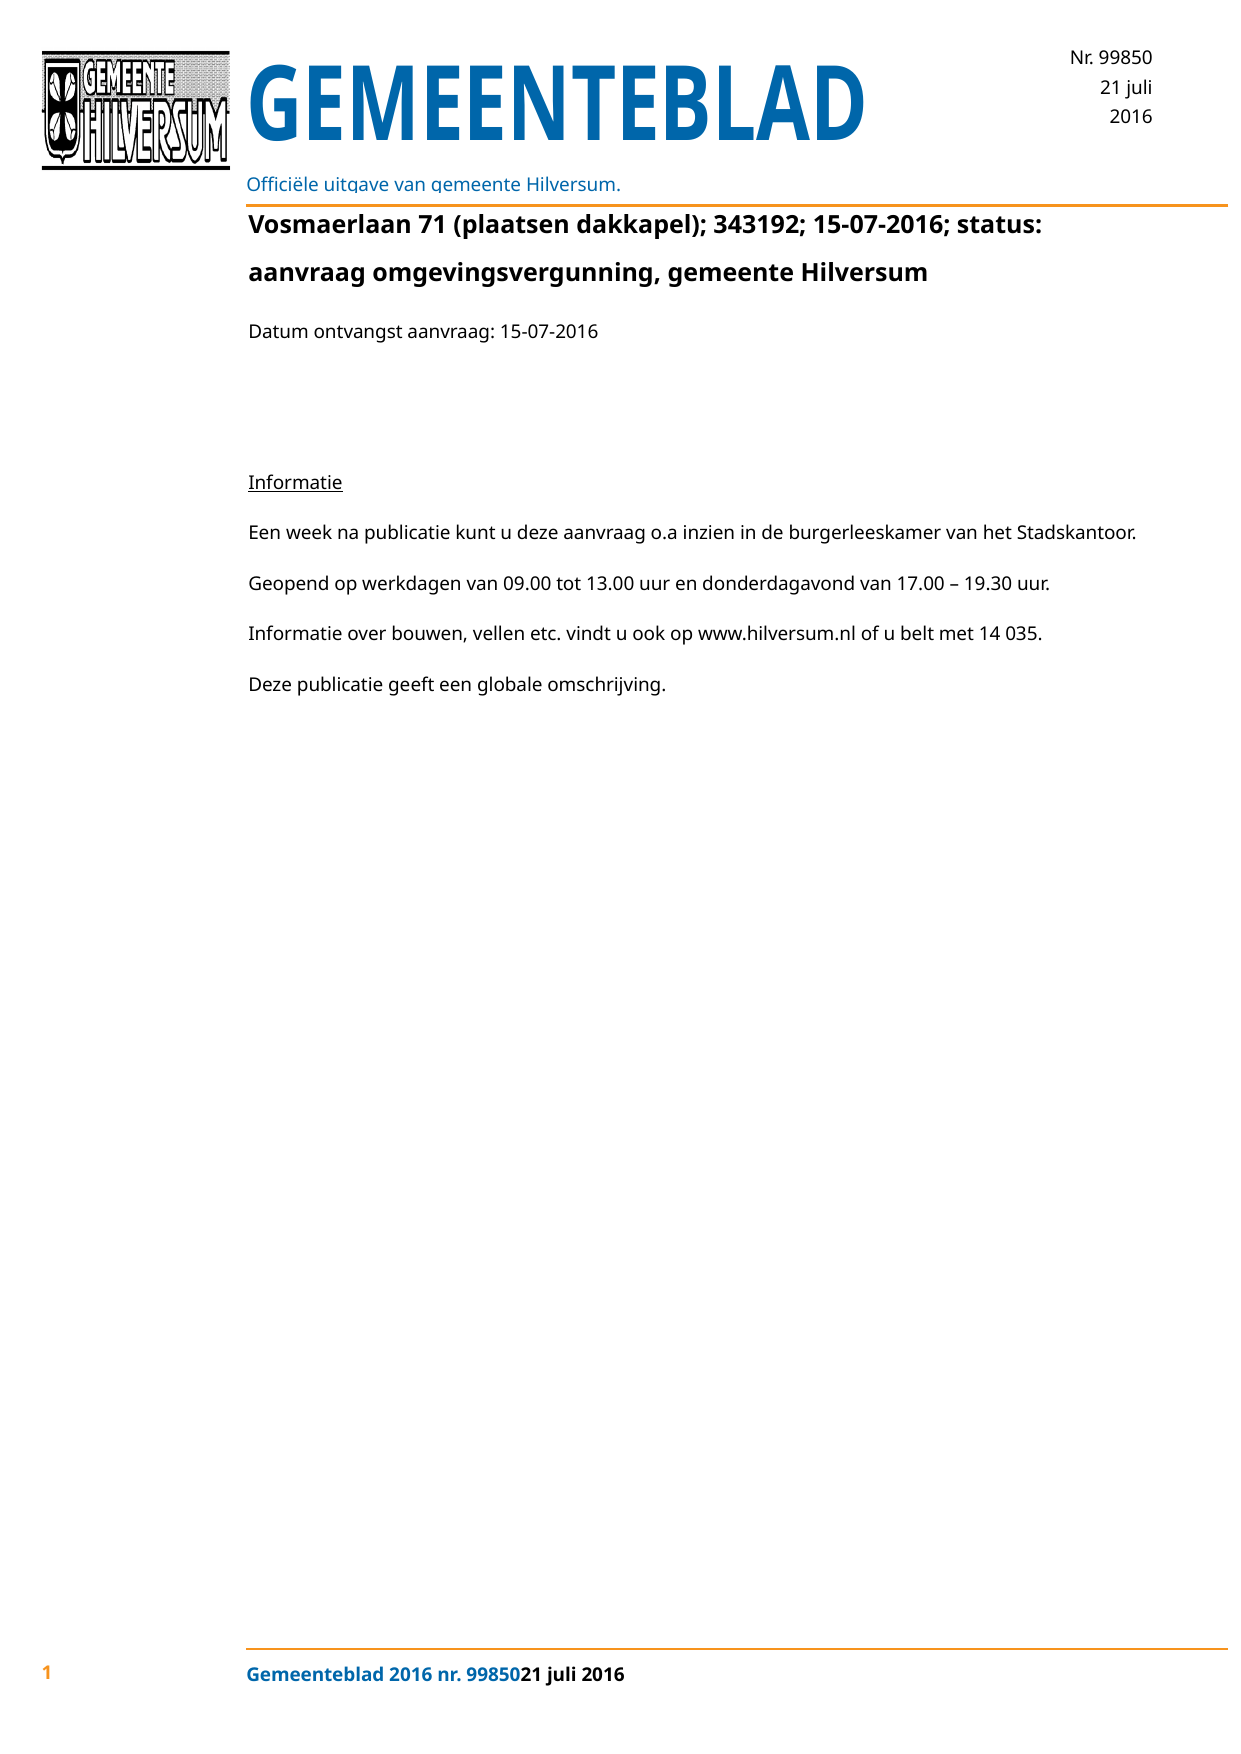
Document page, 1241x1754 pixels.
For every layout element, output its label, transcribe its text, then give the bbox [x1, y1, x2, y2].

text Datum ontvangst aanvraag: 15-07-2016 [248, 318, 1152, 344]
text Vosmaerlaan 71 (plaatsen dakkapel); 343192; 15-07-2016; status: aanvraag omgevingsvergunning, gemeente Hilversum [248, 207, 1152, 288]
text Deze publicatie geeft een globale omschrijving. [248, 671, 1152, 697]
text Geopend op werkdagen van 09.00 tot 13.00 uur en donderdagavond van 17.00 – 19.30 uur. [248, 570, 1152, 596]
picture [41, 47, 231, 172]
text Informatie over bouwen, vellen etc. vindt u ook op www.hilversum.nl of u belt met 14 035. [248, 620, 1152, 646]
text Een week na publicatie kunt u deze aanvraag o.a inzien in de burgerleeskamer van het Stadskantoor. [248, 519, 1152, 545]
text Informatie [248, 469, 1152, 495]
